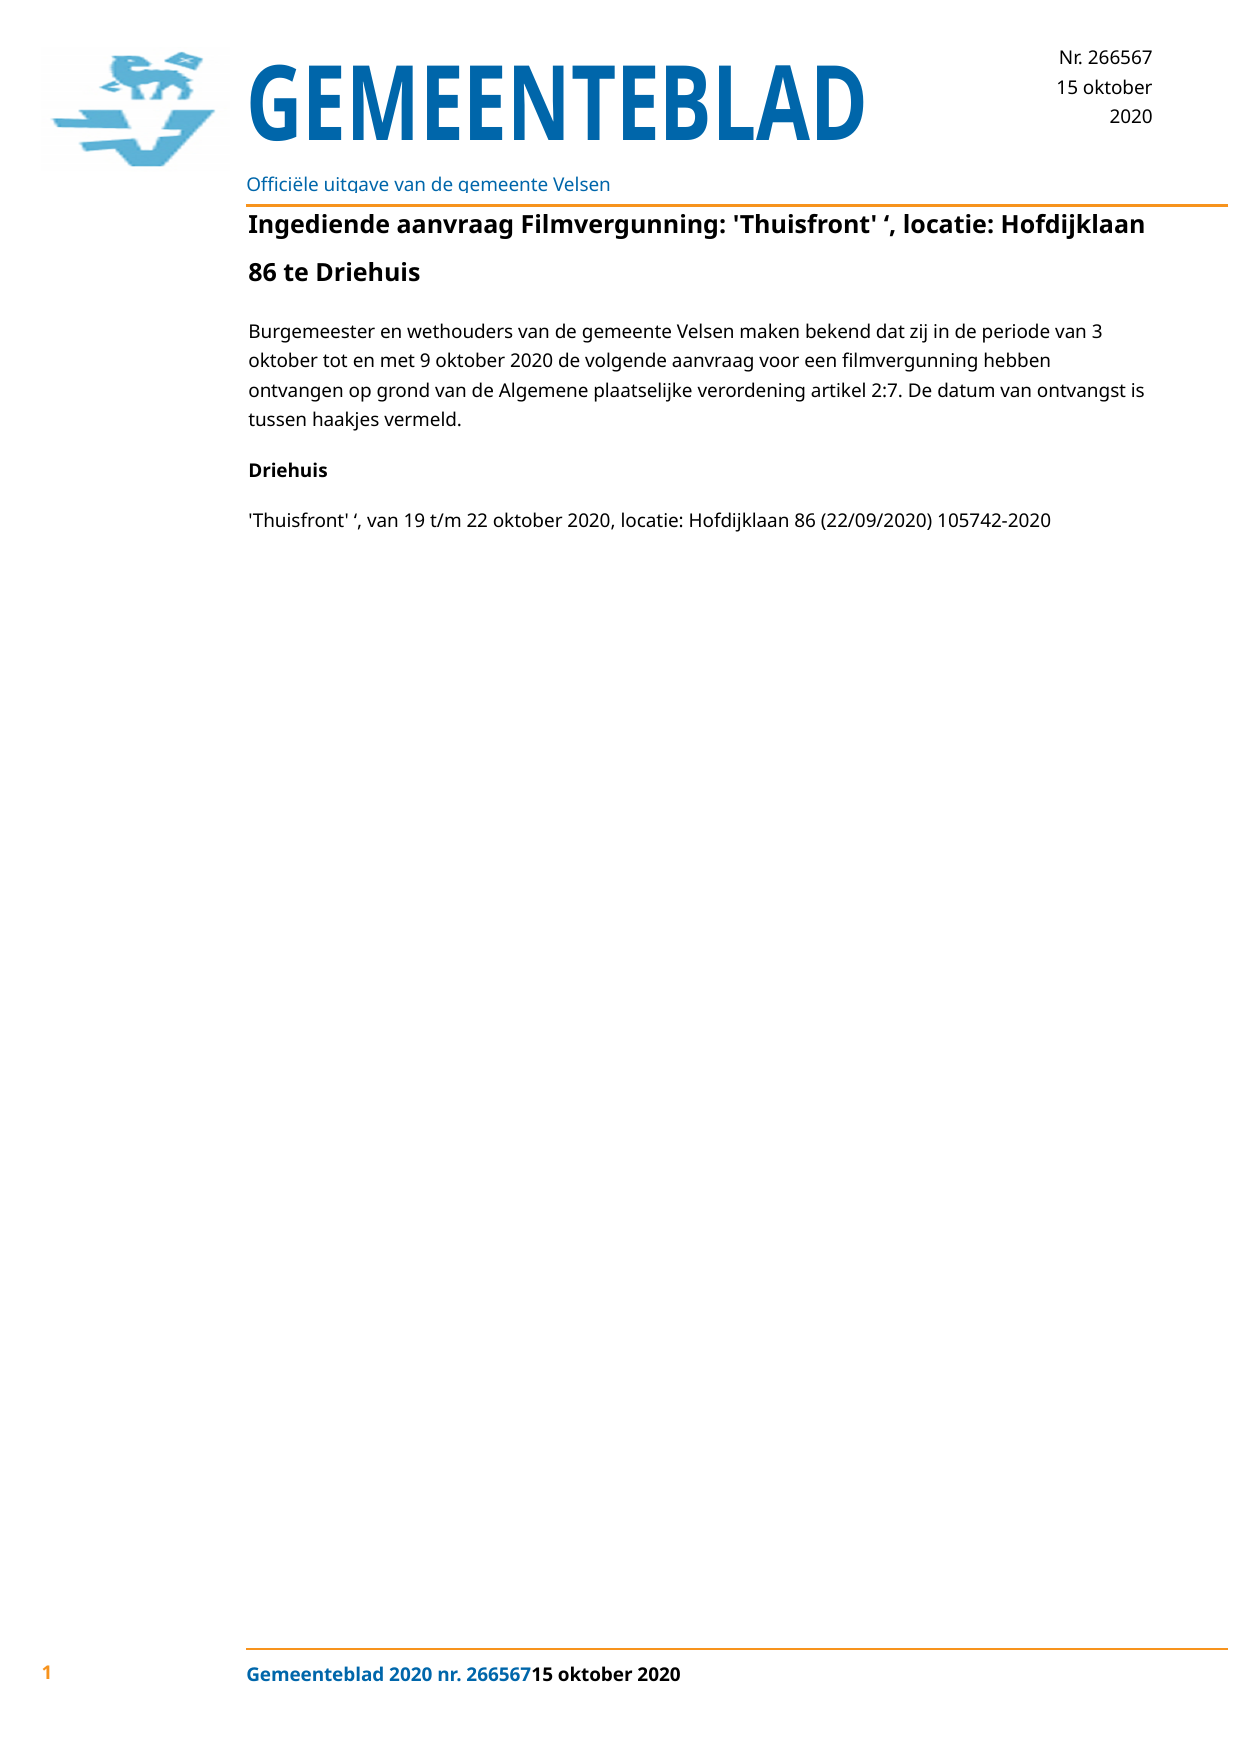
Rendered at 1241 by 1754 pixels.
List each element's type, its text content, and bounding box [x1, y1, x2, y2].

text Driehuis [248, 457, 1152, 483]
text Burgemeester en wethouders van de gemeente Velsen maken bekend dat zij in de periode van 3 oktober tot en met 9 oktober 2020 de volgende aanvraag voor een filmvergunning hebben ontvangen op grond van de Algemene plaatselijke verordening artikel 2:7. De datum van ontvangst is tussen haakjes vermeld. [248, 318, 1152, 432]
text Ingediende aanvraag Filmvergunning: 'Thuisfront' ‘, locatie: Hofdijklaan 86 te Driehuis [248, 207, 1152, 288]
picture [41, 47, 231, 172]
text 'Thuisfront' ‘, van 19 t/m 22 oktober 2020, locatie: Hofdijklaan 86 (22/09/2020) 105742-2020 [248, 507, 1152, 533]
